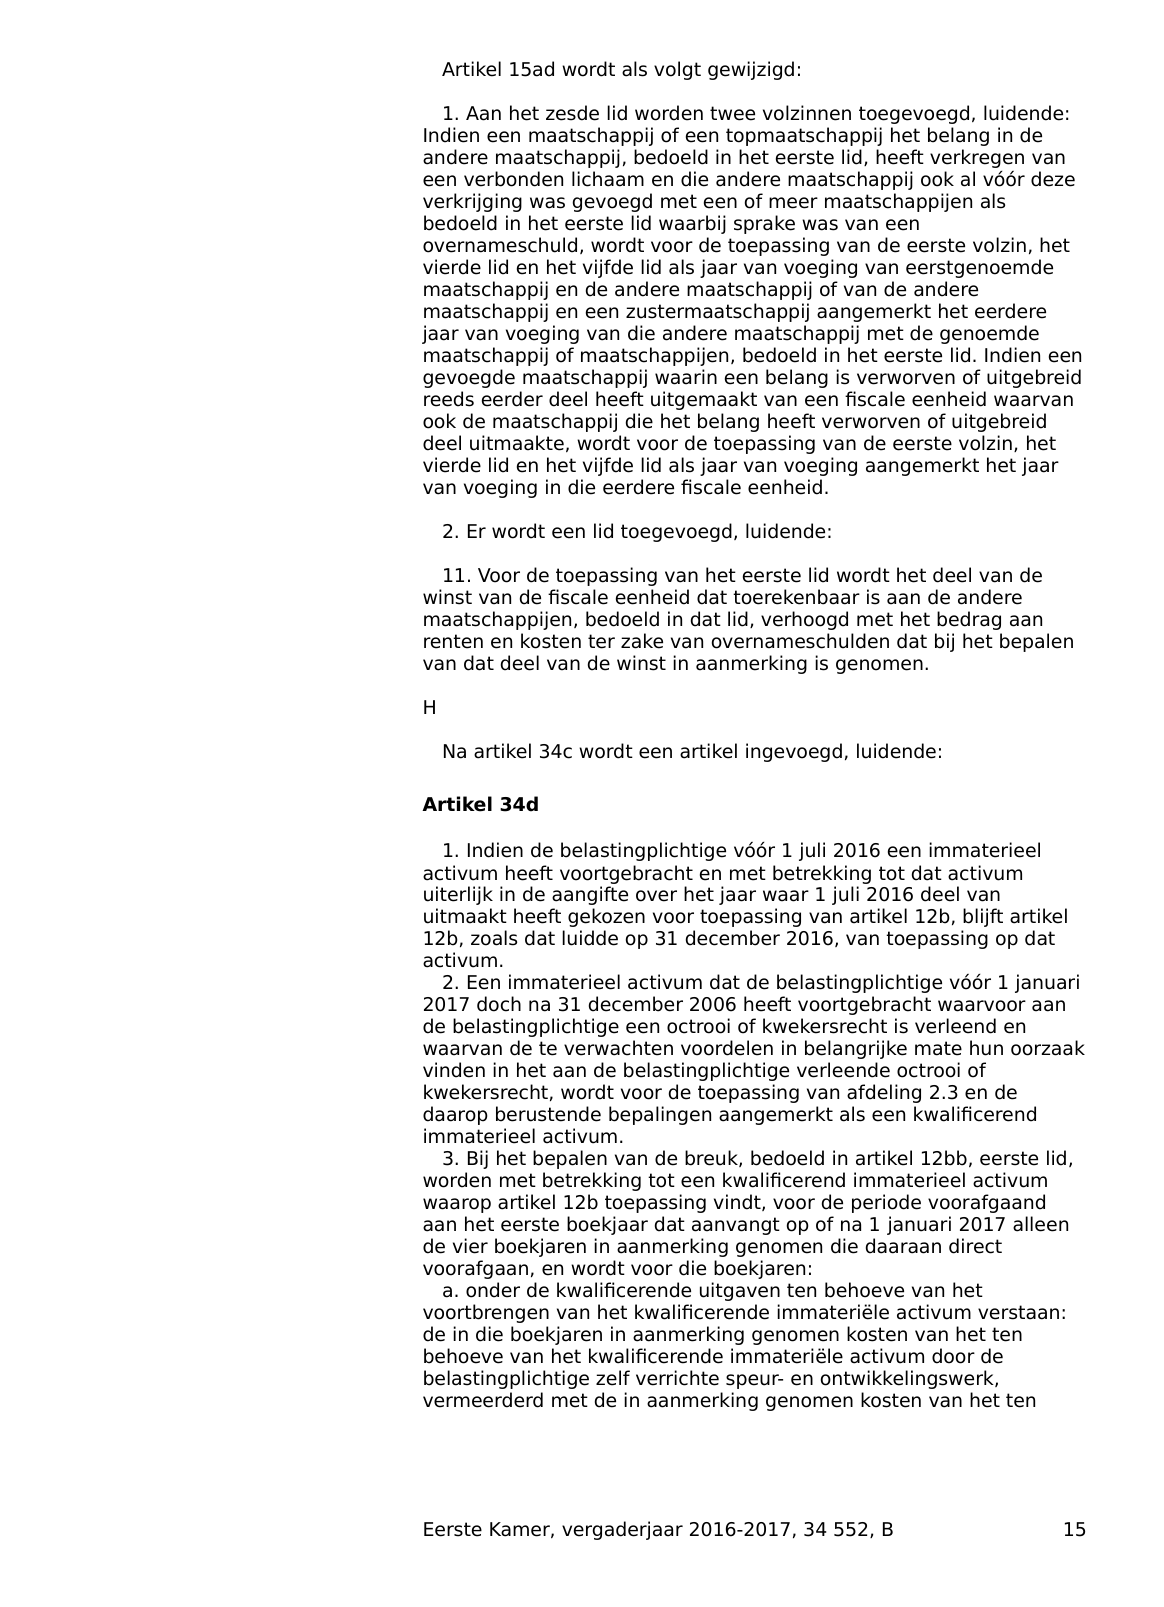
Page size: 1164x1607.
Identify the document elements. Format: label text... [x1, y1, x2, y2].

text 3. Bij het bepalen van de breuk, bedoeld in artikel 12bb, eerste lid, worden met betrekking tot een kwalificerend immaterieel activum waarop artikel 12b toepassing vindt, voor de periode voorafgaand aan het eerste boekjaar dat aanvangt op of na 1 januari 2017 alleen de vier boekjaren in aanmerking genomen die daaraan direct voorafgaan, en wordt voor die boekjaren: [422, 1148, 1087, 1280]
subtitle Artikel 34d [422, 793, 1087, 815]
text 1. Indien de belastingplichtige vóór 1 juli 2016 een immaterieel activum heeft voortgebracht en met betrekking tot dat activum uiterlijk in de aangifte over het jaar waar 1 juli 2016 deel van uitmaakt heeft gekozen voor toepassing van artikel 12b, blijft artikel 12b, zoals dat luidde op 31 december 2016, van toepassing op dat activum. [422, 840, 1087, 972]
text H [422, 697, 1087, 719]
text 11. Voor de toepassing van het eerste lid wordt het deel van de winst van de fiscale eenheid dat toerekenbaar is aan de andere maatschappijen, bedoeld in dat lid, verhoogd met het bedrag aan renten en kosten ter zake van overnameschulden dat bij het bepalen van dat deel van de winst in aanmerking is genomen. [422, 565, 1087, 675]
text 1. Aan het zesde lid worden twee volzinnen toegevoegd, luidende: Indien een maatschappij of een topmaatschappij het belang in de andere maatschappij, bedoeld in het eerste lid, heeft verkregen van een verbonden lichaam en die andere maatschappij ook al vóór deze verkrijging was gevoegd met een of meer maatschappijen als bedoeld in het eerste lid waarbij sprake was van een overnameschuld, wordt voor de toepassing van de eerste volzin, het vierde lid en het vijfde lid als jaar van voeging van eerstgenoemde maatschappij en de andere maatschappij of van de andere maatschappij en een zustermaatschappij aangemerkt het eerdere jaar van voeging van die andere maatschappij met de genoemde maatschappij of maatschappijen, bedoeld in het eerste lid. Indien een gevoegde maatschappij waarin een belang is verworven of uitgebreid reeds eerder deel heeft uitgemaakt van een fiscale eenheid waarvan ook de maatschappij die het belang heeft verworven of uitgebreid deel uitmaakte, wordt voor de toepassing van de eerste volzin, het vierde lid en het vijfde lid als jaar van voeging aangemerkt het jaar van voeging in die eerdere fiscale eenheid. [422, 103, 1087, 499]
text Na artikel 34c wordt een artikel ingevoegd, luidende: [422, 741, 1087, 763]
text a. onder de kwalificerende uitgaven ten behoeve van het voortbrengen van het kwalificerende immateriële activum verstaan: de in die boekjaren in aanmerking genomen kosten van het ten behoeve van het kwalificerende immateriële activum door de belastingplichtige zelf verrichte speur- en ontwikkelingswerk, vermeerderd met de in aanmerking genomen kosten van het ten [422, 1280, 1087, 1412]
text 2. Er wordt een lid toegevoegd, luidende: [422, 521, 1087, 543]
text 2. Een immaterieel activum dat de belastingplichtige vóór 1 januari 2017 doch na 31 december 2006 heeft voortgebracht waarvoor aan de belastingplichtige een octrooi of kwekersrecht is verleend en waarvan de te verwachten voordelen in belangrijke mate hun oorzaak vinden in het aan de belastingplichtige verleende octrooi of kwekersrecht, wordt voor de toepassing van afdeling 2.3 en de daarop berustende bepalingen aangemerkt als een kwalificerend immaterieel activum. [422, 972, 1087, 1148]
text Artikel 15ad wordt als volgt gewijzigd: [422, 59, 1087, 81]
